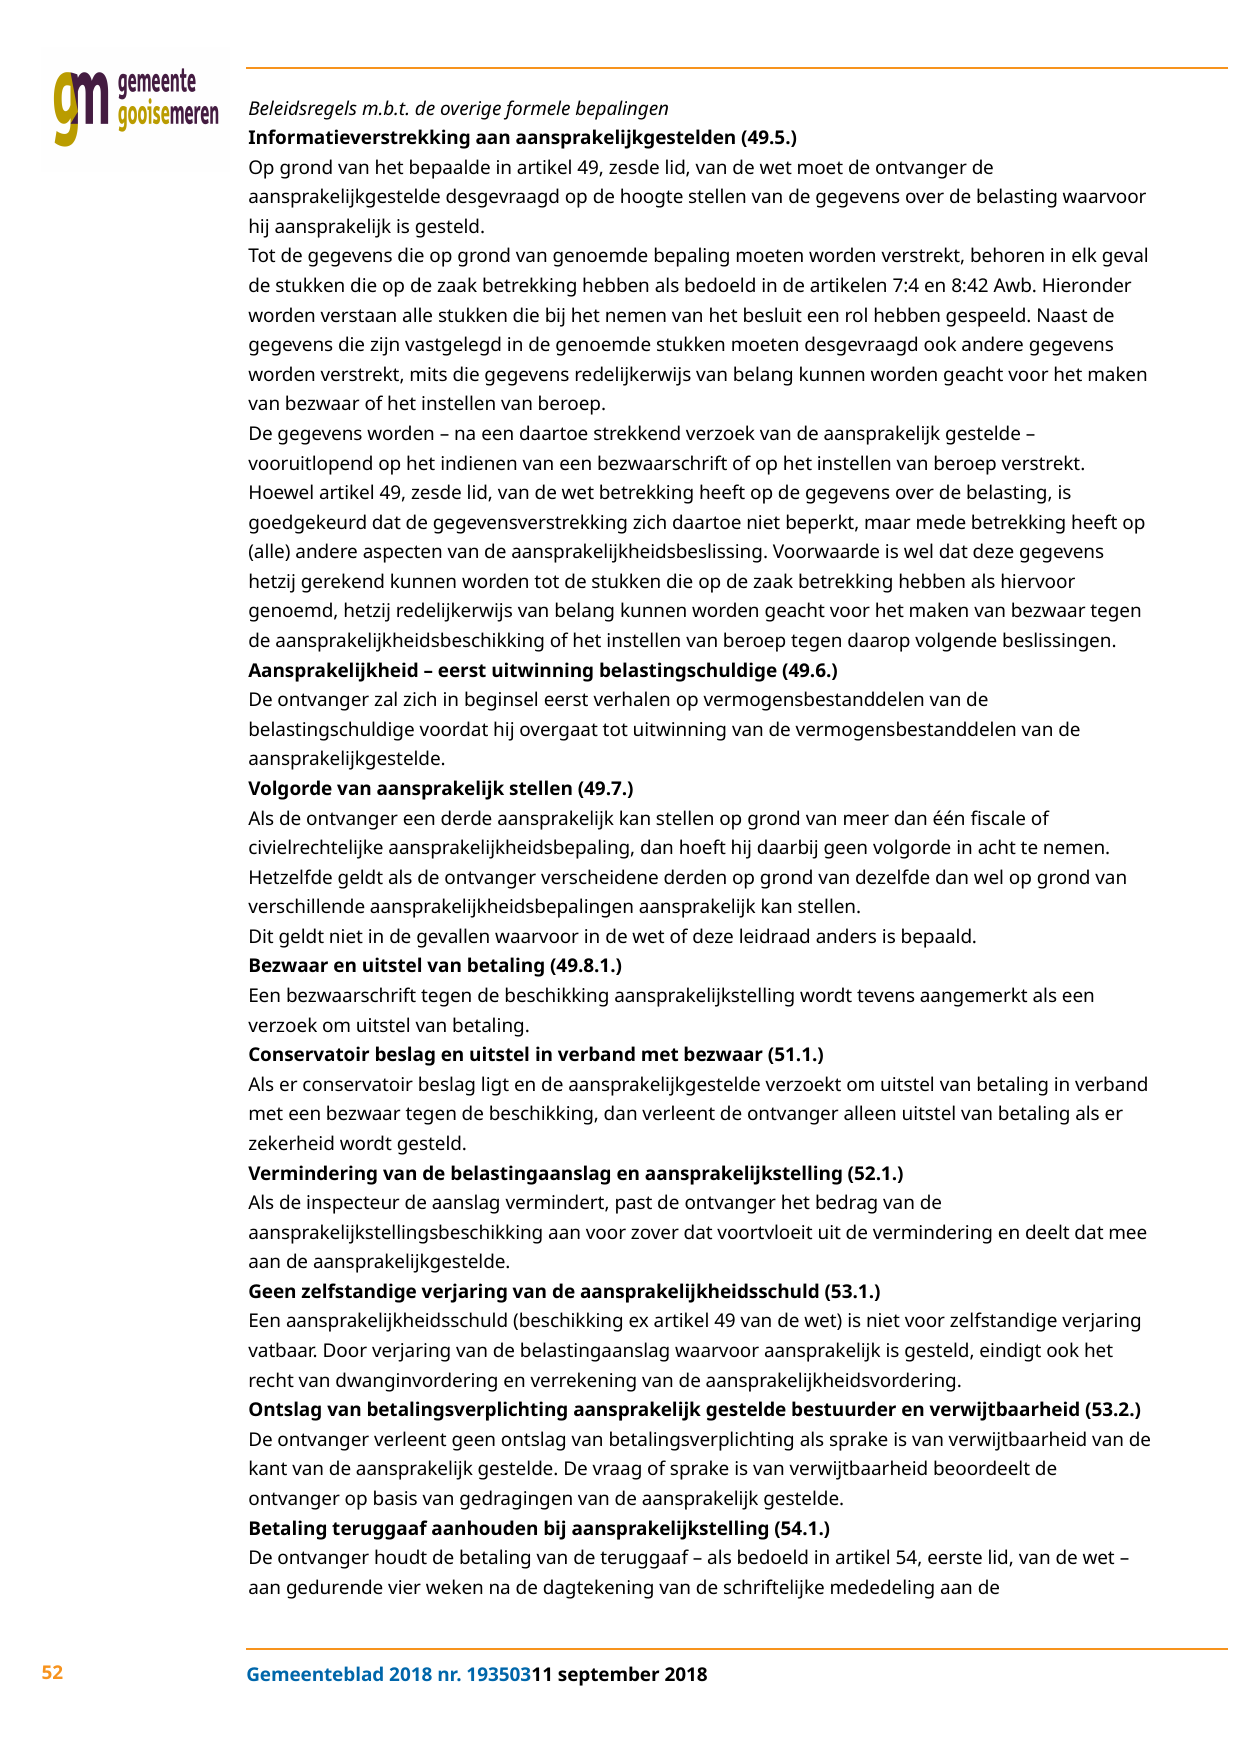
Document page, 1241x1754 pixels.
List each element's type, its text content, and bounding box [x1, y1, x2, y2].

text De ontvanger verleent geen ontslag van betalingsverplichting als sprake is van verwijtbaarheid van de kant van de aansprakelijk gestelde. De vraag of sprake is van verwijtbaarheid beoordeelt de ontvanger op basis van gedragingen van de aansprakelijk gestelde. [248, 1426, 1152, 1511]
text Een aansprakelijkheidsschuld (beschikking ex artikel 49 van de wet) is niet voor zelfstandige verjaring vatbaar. Door verjaring van de belastingaanslag waarvoor aansprakelijk is gesteld, eindigt ook het recht van dwanginvordering en verrekening van de aansprakelijkheidsvordering. [248, 1308, 1152, 1393]
picture [41, 47, 231, 172]
text Als de ontvanger een derde aansprakelijk kan stellen op grond van meer dan één fiscale of civielrechtelijke aansprakelijkheidsbepaling, dan hoeft hij daarbij geen volgorde in acht te nemen. Hetzelfde geldt als de ontvanger verscheidene derden op grond van dezelfde dan wel op grond van verschillende aansprakelijkheidsbepalingen aansprakelijk kan stellen. [248, 805, 1152, 919]
text Dit geldt niet in de gevallen waarvoor in de wet of deze leidraad anders is bepaald. [248, 923, 1152, 949]
text De gegevens worden – na een daartoe strekkend verzoek van de aansprakelijk gestelde – vooruitlopend op het indienen van een bezwaarschrift of op het instellen van beroep verstrekt. [248, 420, 1152, 476]
text Betaling teruggaaf aanhouden bij aansprakelijkstelling (54.1.) [248, 1515, 1152, 1541]
text Bezwaar en uitstel van betaling (49.8.1.) [248, 953, 1152, 978]
text De ontvanger zal zich in beginsel eerst verhalen op vermogensbestanddelen van de belastingschuldige voordat hij overgaat tot uitwinning van de vermogensbestanddelen van de aansprakelijkgestelde. [248, 686, 1152, 771]
text Als er conservatoir beslag ligt en de aansprakelijkgestelde verzoekt om uitstel van betaling in verband met een bezwaar tegen de beschikking, dan verleent de ontvanger alleen uitstel van betaling als er zekerheid wordt gesteld. [248, 1071, 1152, 1156]
text Conservatoir beslag en uitstel in verband met bezwaar (51.1.) [248, 1041, 1152, 1067]
text Hoewel artikel 49, zesde lid, van de wet betrekking heeft op de gegevens over de belasting, is goedgekeurd dat de gegevensverstrekking zich daartoe niet beperkt, maar mede betrekking heeft op (alle) andere aspecten van de aansprakelijkheidsbeslissing. Voorwaarde is wel dat deze gegevens hetzij gerekend kunnen worden tot de stukken die op de zaak betrekking hebben als hiervoor genoemd, hetzij redelijkerwijs van belang kunnen worden geacht voor het maken van bezwaar tegen de aansprakelijkheidsbeschikking of het instellen van beroep tegen daarop volgende beslissingen. [248, 479, 1152, 653]
text De ontvanger houdt de betaling van de teruggaaf – als bedoeld in artikel 54, eerste lid, van de wet – aan gedurende vier weken na de dagtekening van de schriftelijke mededeling aan de [248, 1544, 1152, 1600]
text Vermindering van de belastingaanslag en aansprakelijkstelling (52.1.) [248, 1160, 1152, 1186]
text Volgorde van aansprakelijk stellen (49.7.) [248, 775, 1152, 801]
text Beleidsregels m.b.t. de overige formele bepalingen [248, 95, 1152, 121]
text Op grond van het bepaalde in artikel 49, zesde lid, van de wet moet de ontvanger de aansprakelijkgestelde desgevraagd op de hoogte stellen van de gegevens over de belasting waarvoor hij aansprakelijk is gesteld. [248, 154, 1152, 239]
text Aansprakelijkheid – eerst uitwinning belastingschuldige (49.6.) [248, 657, 1152, 683]
text Als de inspecteur de aanslag vermindert, past de ontvanger het bedrag van de aansprakelijkstellingsbeschikking aan voor zover dat voortvloeit uit de vermindering en deelt dat mee aan de aansprakelijkgestelde. [248, 1189, 1152, 1274]
text Tot de gegevens die op grond van genoemde bepaling moeten worden verstrekt, behoren in elk geval de stukken die op de zaak betrekking hebben als bedoeld in de artikelen 7:4 en 8:42 Awb. Hieronder worden verstaan alle stukken die bij het nemen van het besluit een rol hebben gespeeld. Naast de gegevens die zijn vastgelegd in de genoemde stukken moeten desgevraagd ook andere gegevens worden verstrekt, mits die gegevens redelijkerwijs van belang kunnen worden geacht voor het maken van bezwaar of het instellen van beroep. [248, 243, 1152, 416]
text Geen zelfstandige verjaring van de aansprakelijkheidsschuld (53.1.) [248, 1278, 1152, 1304]
text Een bezwaarschrift tegen de beschikking aansprakelijkstelling wordt tevens aangemerkt als een verzoek om uitstel van betaling. [248, 982, 1152, 1038]
text Ontslag van betalingsverplichting aansprakelijk gestelde bestuurder en verwijtbaarheid (53.2.) [248, 1396, 1152, 1422]
text Informatieverstrekking aan aansprakelijkgestelden (49.5.) [248, 124, 1152, 150]
